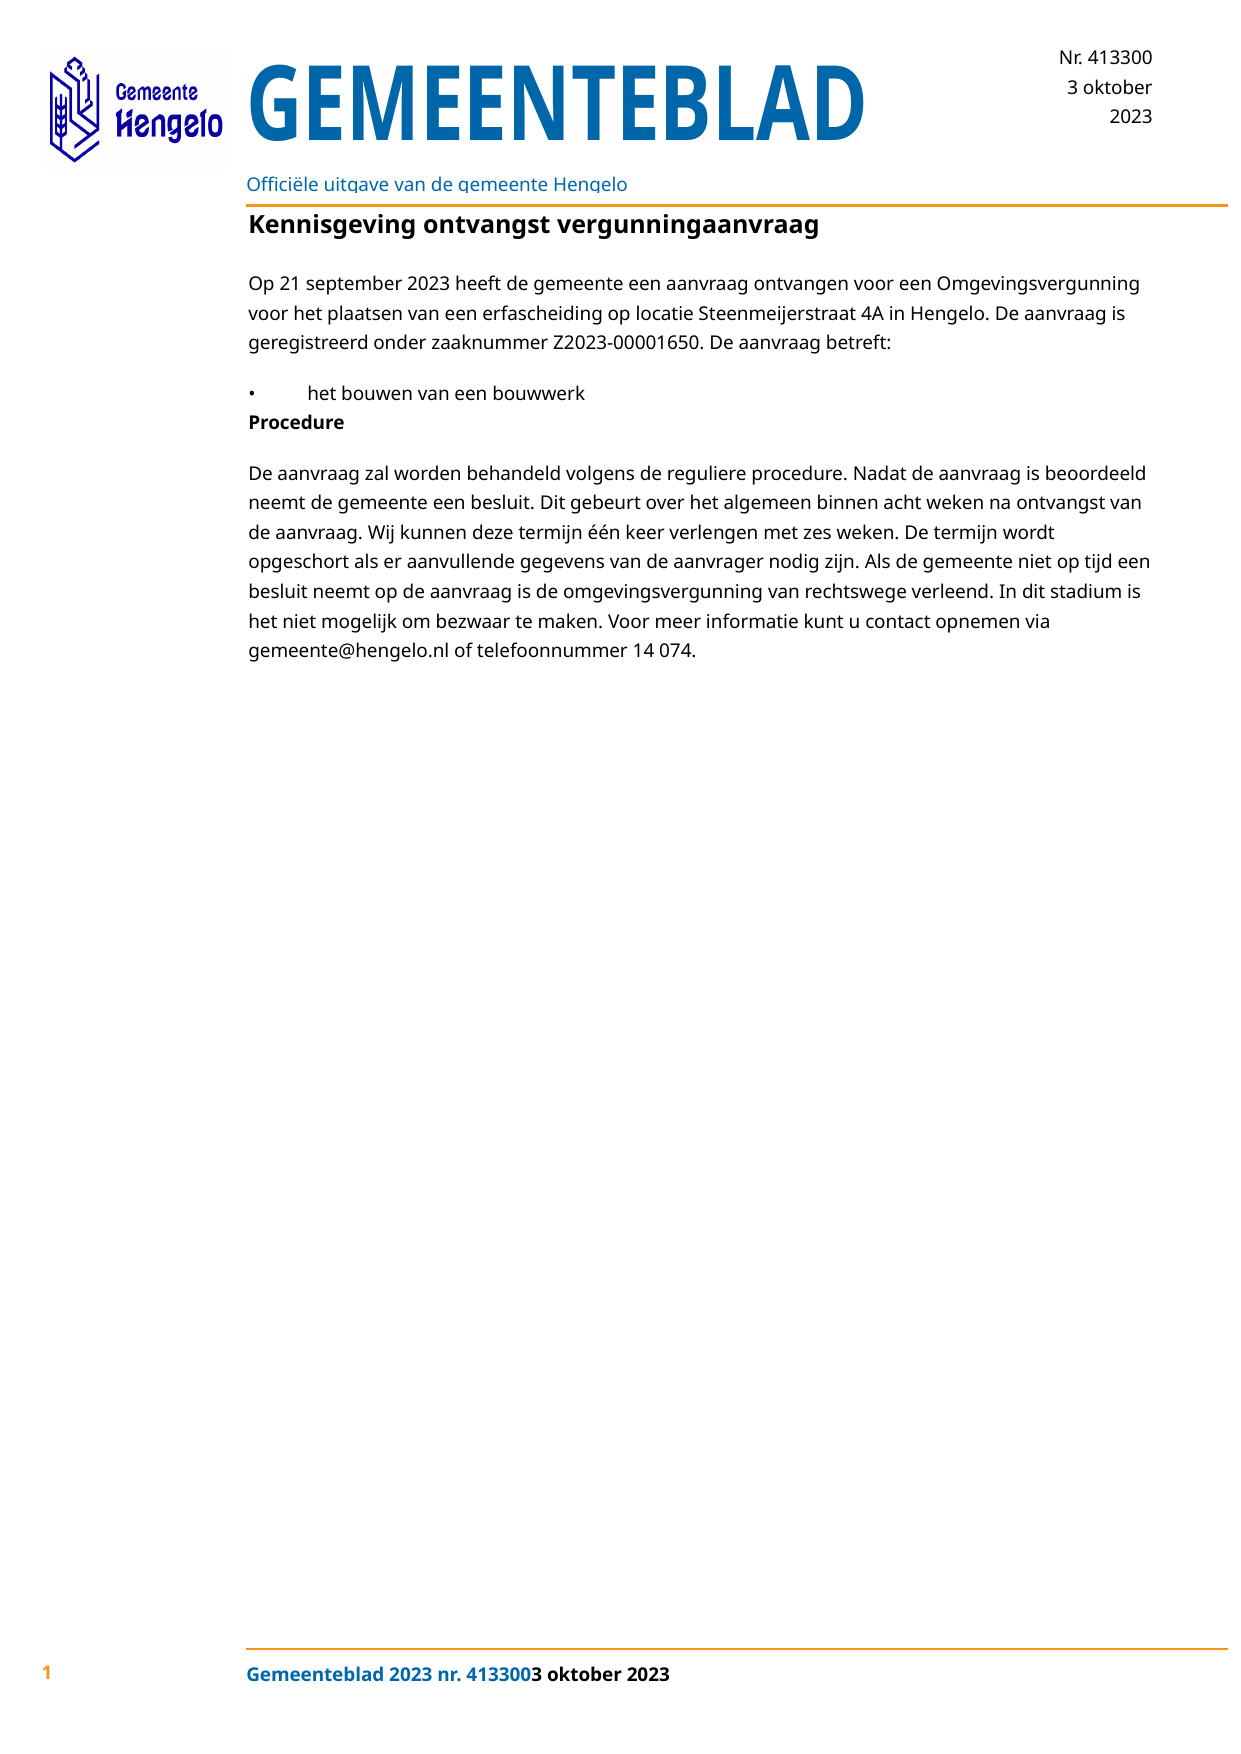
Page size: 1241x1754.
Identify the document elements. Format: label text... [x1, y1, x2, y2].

picture [41, 47, 231, 172]
list het bouwen van een bouwwerk [248, 380, 1152, 406]
text Procedure [248, 409, 1152, 435]
text Op 21 september 2023 heeft de gemeente een aanvraag ontvangen voor een Omgevingsvergunning voor het plaatsen van een erfascheiding op locatie Steenmeijerstraat 4A in Hengelo. De aanvraag is geregistreerd onder zaaknummer Z2023-00001650. De aanvraag betreft: [248, 270, 1152, 355]
text Kennisgeving ontvangst vergunningaanvraag [248, 207, 1152, 241]
text De aanvraag zal worden behandeld volgens de reguliere procedure. Nadat de aanvraag is beoordeeld neemt de gemeente een besluit. Dit gebeurt over het algemeen binnen acht weken na ontvangst van de aanvraag. Wij kunnen deze termijn één keer verlengen met zes weken. De termijn wordt opgeschort als er aanvullende gegevens van de aanvrager nodig zijn. Als de gemeente niet op tijd een besluit neemt op de aanvraag is de omgevingsvergunning van rechtswege verleend. In dit stadium is het niet mogelijk om bezwaar te maken. Voor meer informatie kunt u contact opnemen via gemeente@hengelo.nl of telefoonnummer 14 074. [248, 460, 1152, 663]
